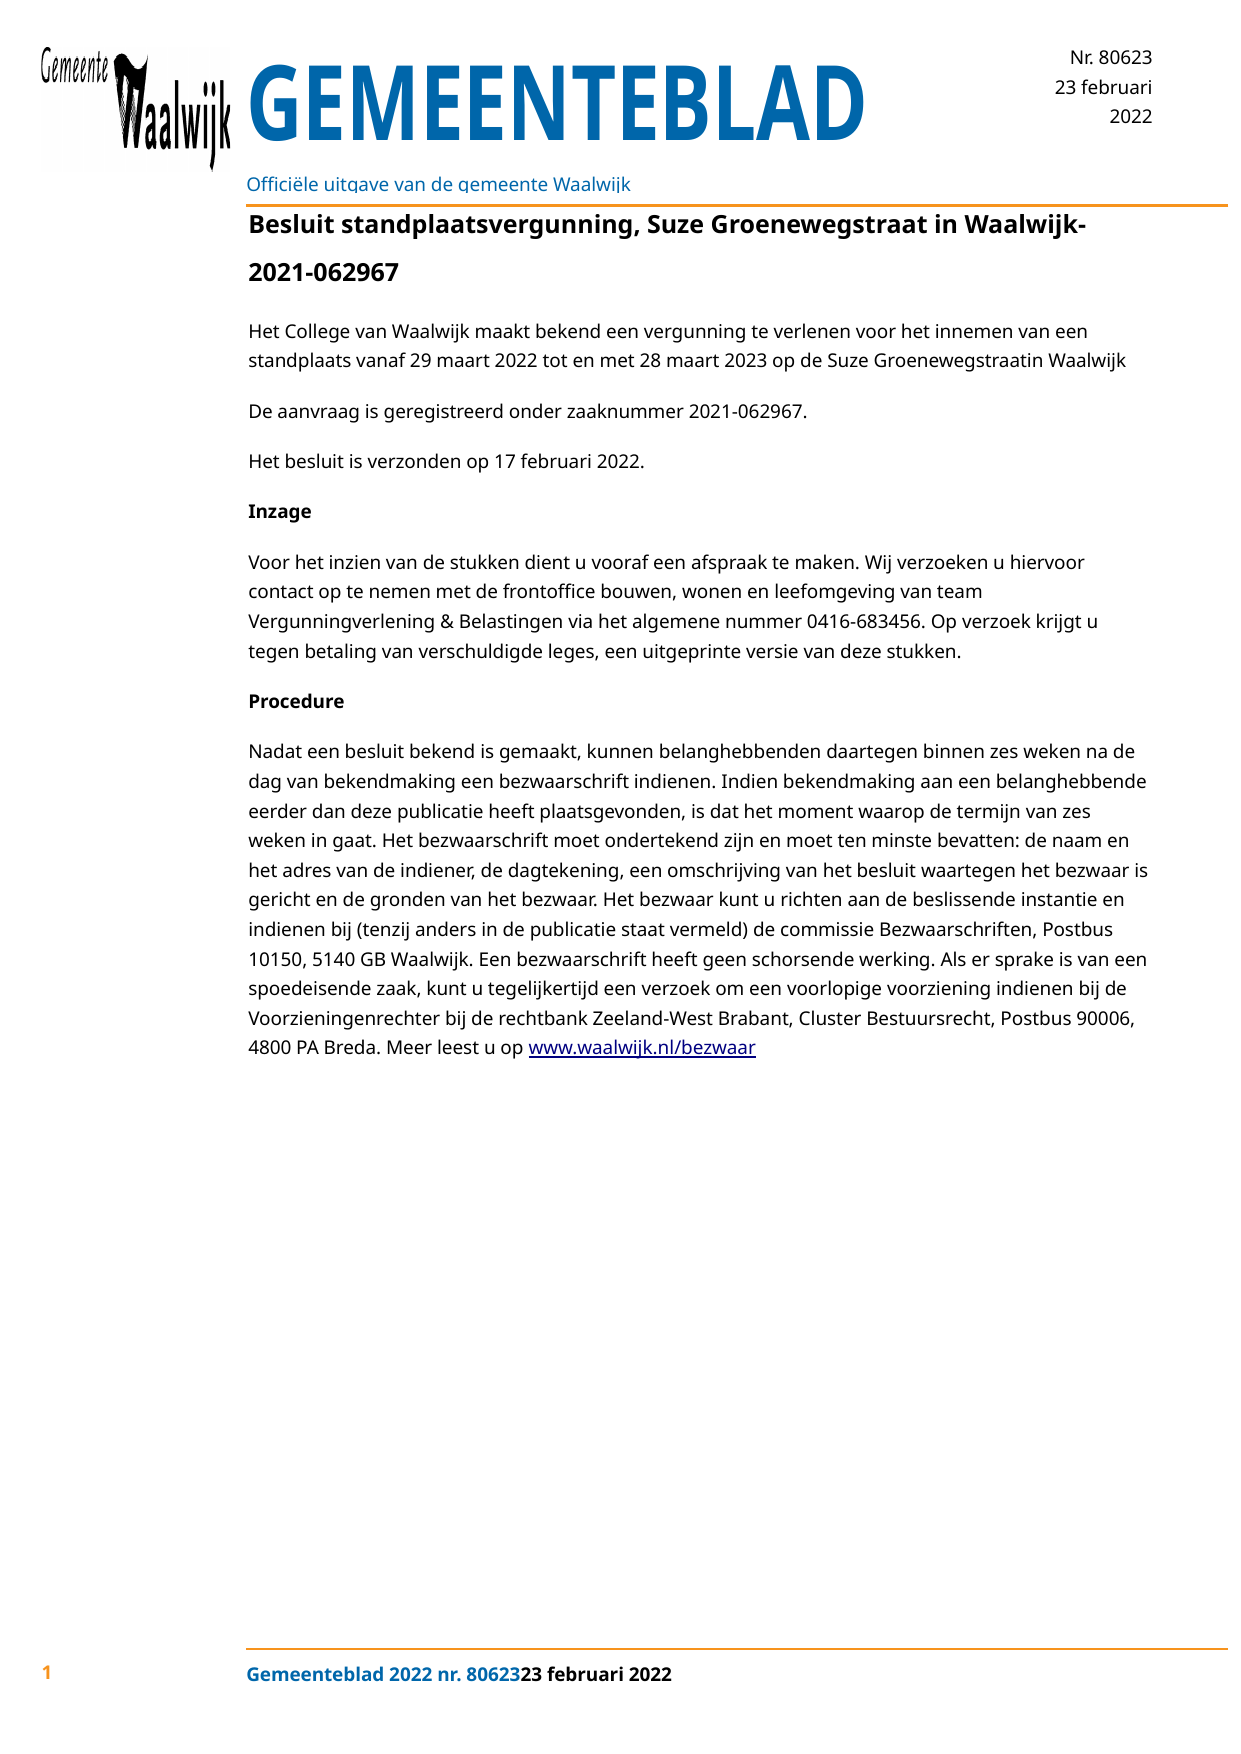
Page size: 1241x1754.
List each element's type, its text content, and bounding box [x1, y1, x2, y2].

text Inzage [248, 499, 1152, 524]
text Het besluit is verzonden op 17 februari 2022. [248, 448, 1152, 474]
text Nadat een besluit bekend is gemaakt, kunnen belanghebbenden daartegen binnen zes weken na de dag van bekendmaking een bezwaarschrift indienen. Indien bekendmaking aan een belanghebbende eerder dan deze publicatie heeft plaatsgevonden, is dat het moment waarop de termijn van zes weken in gaat. Het bezwaarschrift moet ondertekend zijn en moet ten minste bevatten: de naam en het adres van de indiener, de dagtekening, een omschrijving van het besluit waartegen het bezwaar is gericht en de gronden van het bezwaar. Het bezwaar kunt u richten aan de beslissende instantie en indienen bij (tenzij anders in de publicatie staat vermeld) de commissie Bezwaarschriften, Postbus 10150, 5140 GB Waalwijk. Een bezwaarschrift heeft geen schorsende werking. Als er sprake is van een spoedeisende zaak, kunt u tegelijkertijd een verzoek om een voorlopige voorziening indienen bij de Voorzieningenrechter bij de rechtbank Zeeland-West Brabant, Cluster Bestuursrecht, Postbus 90006, 4800 PA Breda. Meer leest u op www.waalwijk.nl/bezwaar [248, 739, 1152, 1060]
text Het College van Waalwijk maakt bekend een vergunning te verlenen voor het innemen van een standplaats vanaf 29 maart 2022 tot en met 28 maart 2023 op de Suze Groenewegstraatin Waalwijk [248, 318, 1152, 373]
text Procedure [248, 688, 1152, 714]
picture [41, 47, 231, 172]
text Voor het inzien van de stukken dient u vooraf een afspraak te maken. Wij verzoeken u hiervoor contact op te nemen met de frontoffice bouwen, wonen en leefomgeving van team Vergunningverlening & Belastingen via het algemene nummer 0416-683456. Op verzoek krijgt u tegen betaling van verschuldigde leges, een uitgeprinte versie van deze stukken. [248, 549, 1152, 664]
text Besluit standplaatsvergunning, Suze Groenewegstraat in Waalwijk-2021-062967 [248, 207, 1152, 288]
text De aanvraag is geregistreerd onder zaaknummer 2021-062967. [248, 398, 1152, 424]
